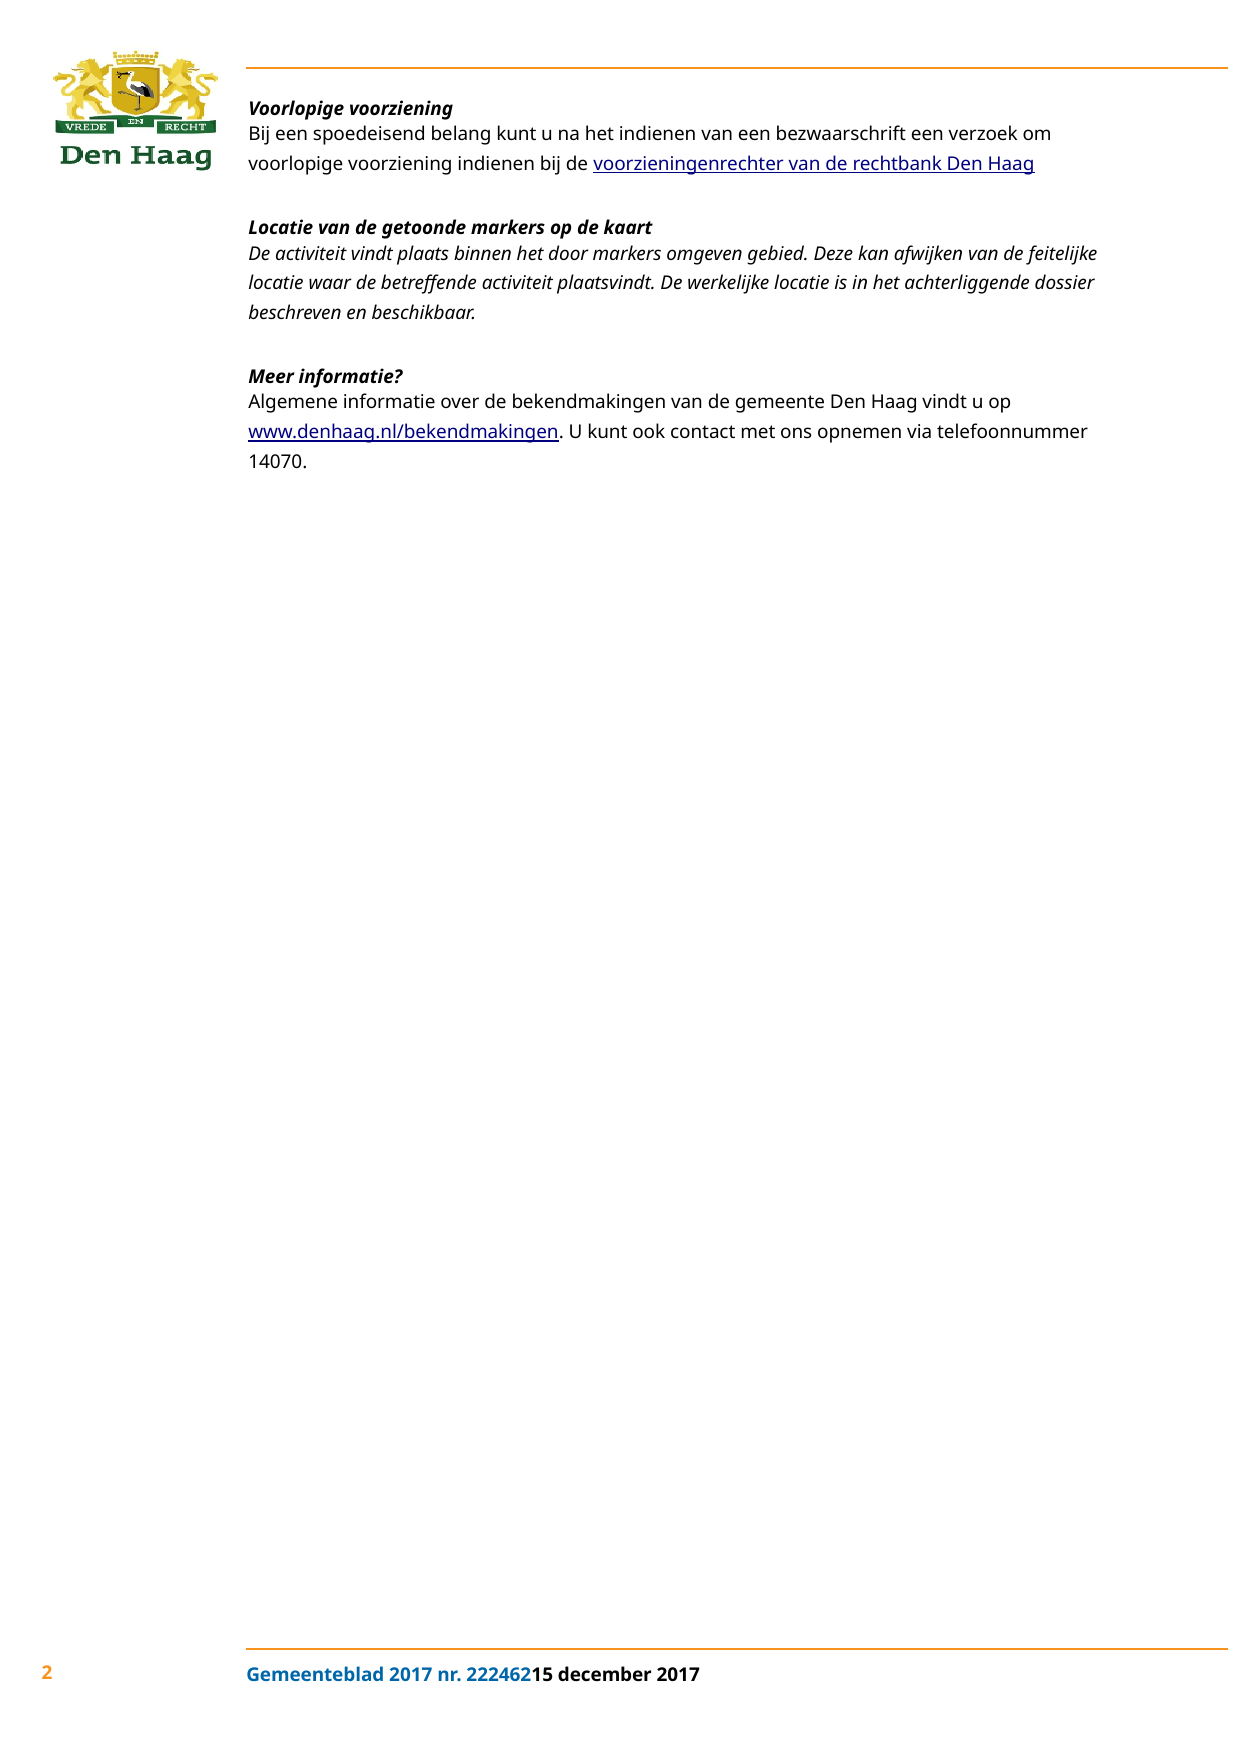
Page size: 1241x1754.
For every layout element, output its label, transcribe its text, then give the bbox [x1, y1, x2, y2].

text Bij een spoedeisend belang kunt u na het indienen van een bezwaarschrift een verzoek om voorlopige voorziening indienen bij de voorzieningenrechter van de rechtbank Den Haag [248, 121, 1152, 176]
text Algemene informatie over de bekendmakingen van de gemeente Den Haag vindt u op www.denhaag.nl/bekendmakingen. U kunt ook contact met ons opnemen via telefoonnummer 14070. [248, 389, 1152, 473]
text Meer informatie? [248, 363, 1152, 389]
picture [41, 47, 231, 172]
text Locatie van de getoonde markers op de kaart [248, 214, 1152, 240]
text De activiteit vindt plaats binnen het door markers omgeven gebied. Deze kan afwijken van de feitelijke locatie waar de betreffende activiteit plaatsvindt. De werkelijke locatie is in het achterliggende dossier beschreven en beschikbaar. [248, 240, 1152, 325]
text Voorlopige voorziening [248, 95, 1152, 121]
